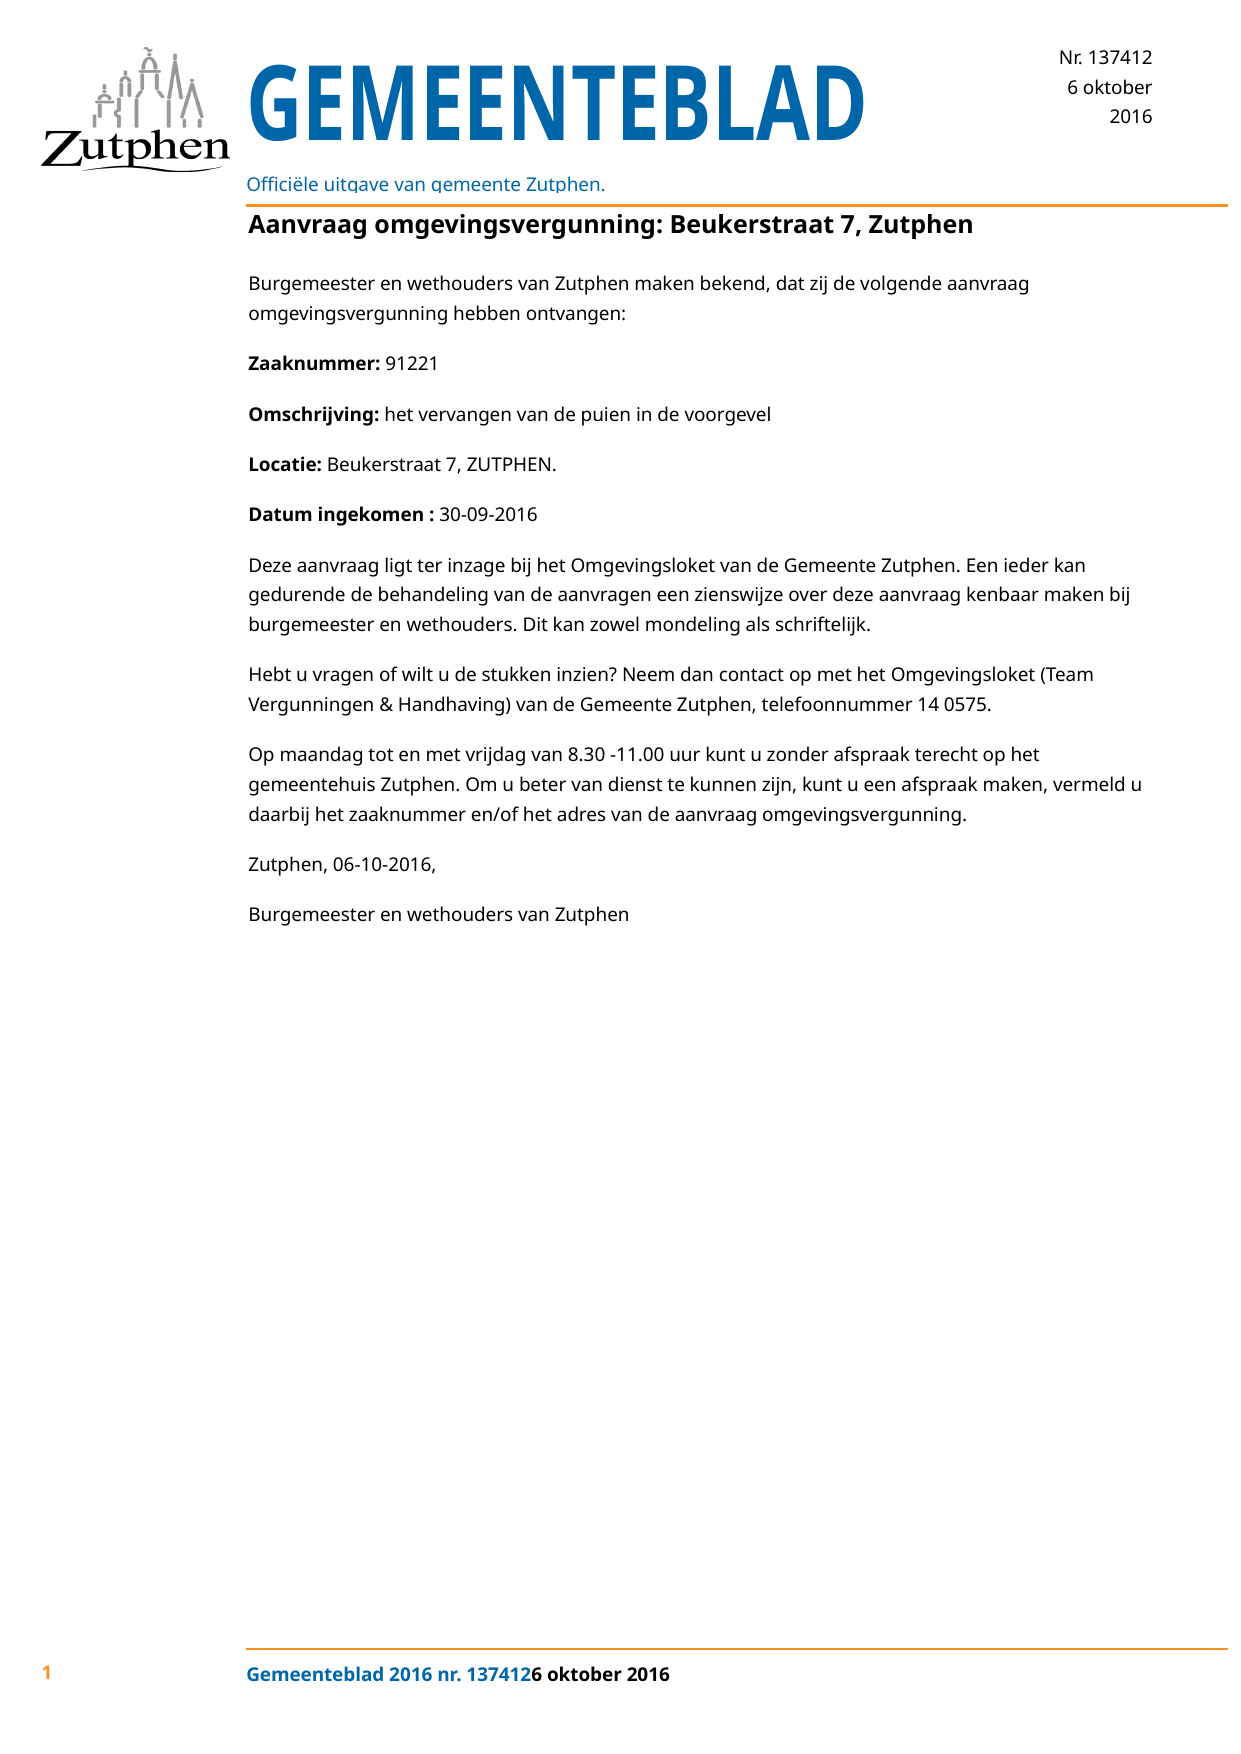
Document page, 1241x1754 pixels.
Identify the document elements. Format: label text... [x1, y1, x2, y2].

text Omschrijving: het vervangen van de puien in de voorgevel [248, 401, 1152, 426]
text Hebt u vragen of wilt u de stukken inzien? Neem dan contact op met het Omgevingsloket (Team Vergunningen & Handhaving) van de Gemeente Zutphen, telefoonnummer 14 0575. [248, 662, 1152, 717]
text Op maandag tot en met vrijdag van 8.30 -11.00 uur kunt u zonder afspraak terecht op het gemeentehuis Zutphen. Om u beter van dienst te kunnen zijn, kunt u een afspraak maken, vermeld u daarbij het zaaknummer en/of het adres van de aanvraag omgevingsvergunning. [248, 742, 1152, 826]
text Zaaknummer: 91221 [248, 350, 1152, 376]
text Burgemeester en wethouders van Zutphen maken bekend, dat zij de volgende aanvraag omgevingsvergunning hebben ontvangen: [248, 270, 1152, 326]
text Locatie: Beukerstraat 7, ZUTPHEN. [248, 451, 1152, 477]
text Zutphen, 06-10-2016, [248, 851, 1152, 877]
text Aanvraag omgevingsvergunning: Beukerstraat 7, Zutphen [248, 207, 1152, 241]
text Deze aanvraag ligt ter inzage bij het Omgevingsloket van de Gemeente Zutphen. Een ieder kan gedurende de behandeling van de aanvragen een zienswijze over deze aanvraag kenbaar maken bij burgemeester en wethouders. Dit kan zowel mondeling als schriftelijk. [248, 552, 1152, 637]
text Datum ingekomen : 30-09-2016 [248, 502, 1152, 527]
picture [41, 47, 231, 172]
text Burgemeester en wethouders van Zutphen [248, 902, 1152, 927]
